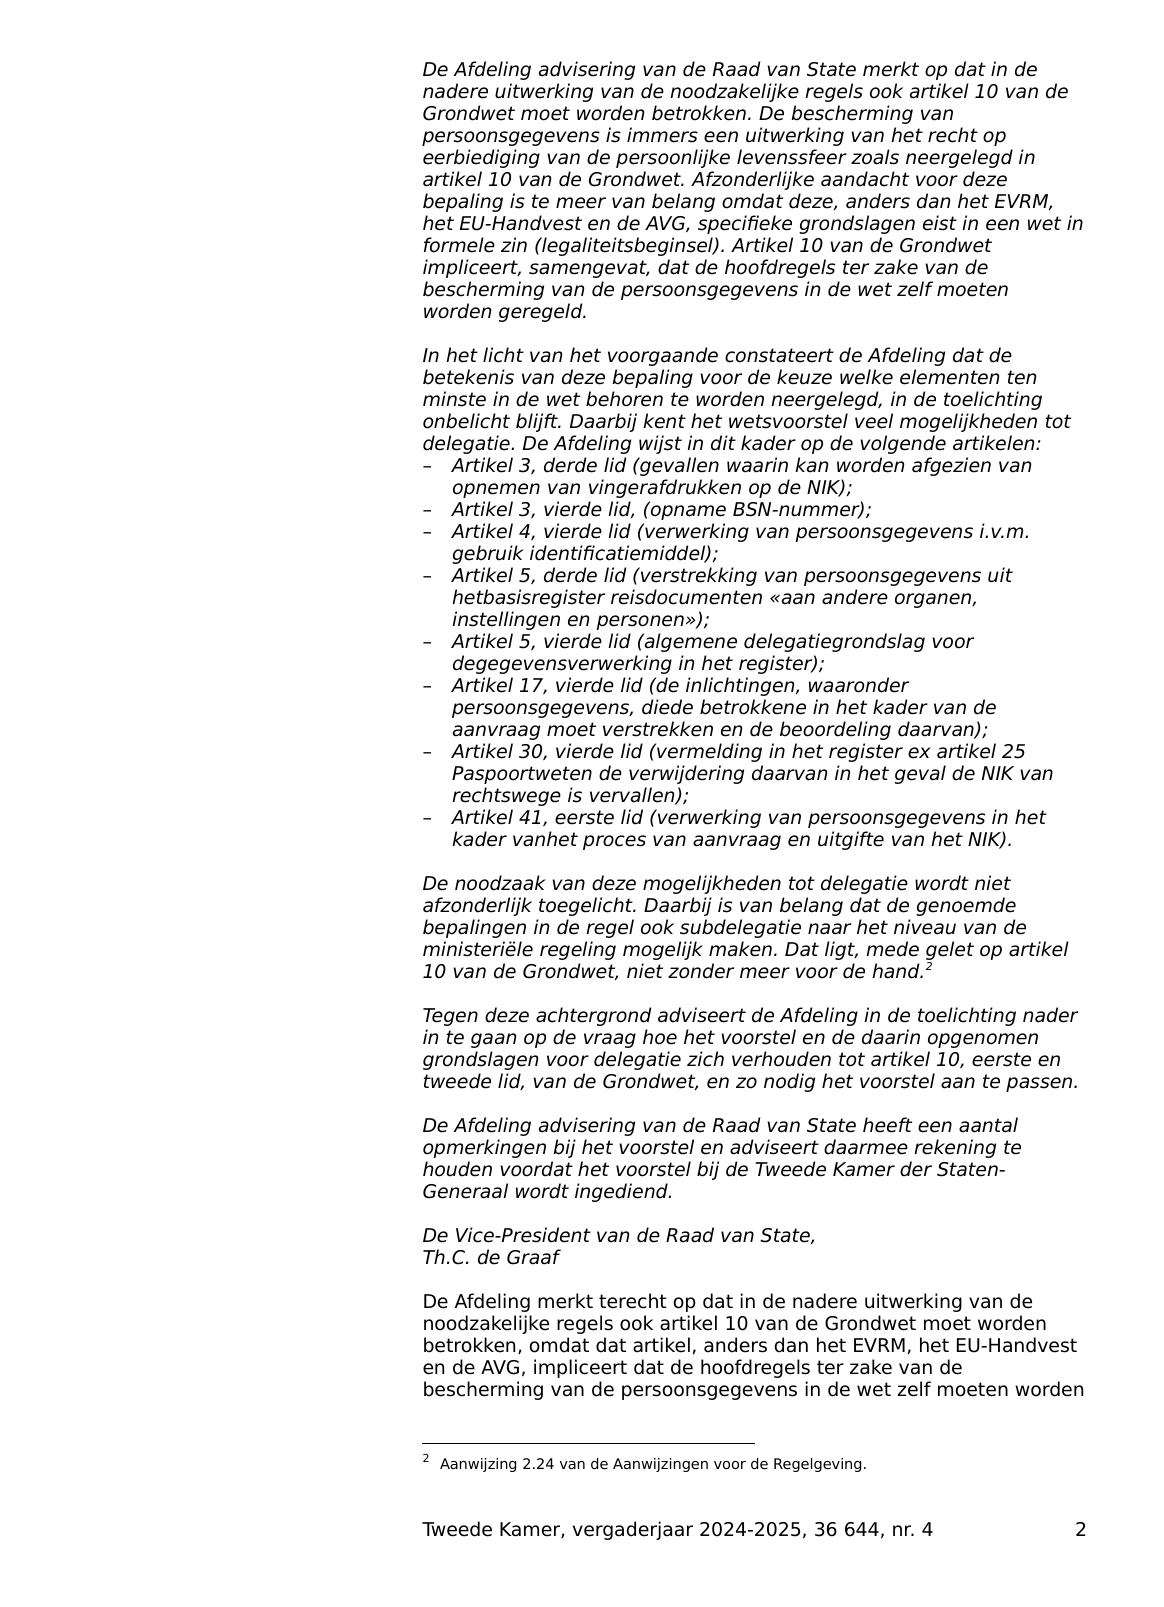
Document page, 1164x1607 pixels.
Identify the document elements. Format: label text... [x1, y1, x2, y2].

text De Afdeling advisering van de Raad van State merkt op dat in de nadere uitwerking van de noodzakelijke regels ook artikel 10 van de Grondwet moet worden betrokken. De bescherming van persoonsgegevens is immers een uitwerking van het recht op eerbiediging van de persoonlijke levenssfeer zoals neergelegd in artikel 10 van de Grondwet. Afzonderlijke aandacht voor deze bepaling is te meer van belang omdat deze, anders dan het EVRM, het EU-Handvest en de AVG, specifieke grondslagen eist in een wet in formele zin (legaliteitsbeginsel). Artikel 10 van de Grondwet impliceert, samengevat, dat de hoofdregels ter zake van de bescherming van de persoonsgegevens in de wet zelf moeten worden geregeld. [422, 59, 1087, 323]
text – Artikel 5, derde lid (verstrekking van persoonsgegevens uit hetbasisregister reisdocumenten «aan andere organen, instellingen en personen»); [422, 565, 1087, 631]
text De Vice-President van de Raad van State, [422, 1225, 1087, 1247]
text – Artikel 17, vierde lid (de inlichtingen, waaronder persoonsgegevens, diede betrokkene in het kader van de aanvraag moet verstrekken en de beoordeling daarvan); [422, 675, 1087, 741]
text Th.C. de Graaf [422, 1247, 1087, 1269]
text – Artikel 4, vierde lid (verwerking van persoonsgegevens i.v.m. gebruik identificatiemiddel); [422, 521, 1087, 565]
text In het licht van het voorgaande constateert de Afdeling dat de betekenis van deze bepaling voor de keuze welke elementen ten minste in de wet behoren te worden neergelegd, in de toelichting onbelicht blijft. Daarbij kent het wetsvoorstel veel mogelijkheden tot delegatie. De Afdeling wijst in dit kader op de volgende artikelen: [422, 345, 1087, 455]
text De Afdeling advisering van de Raad van State heeft een aantal opmerkingen bij het voorstel en adviseert daarmee rekening te houden voordat het voorstel bij de Tweede Kamer der Staten-Generaal wordt ingediend. [422, 1115, 1087, 1203]
text – Artikel 30, vierde lid (vermelding in het register ex artikel 25 Paspoortweten de verwijdering daarvan in het geval de NIK van rechtswege is vervallen); [422, 741, 1087, 807]
text – Artikel 3, derde lid (gevallen waarin kan worden afgezien van opnemen van vingerafdrukken op de NIK); [422, 455, 1087, 499]
text De Afdeling merkt terecht op dat in de nadere uitwerking van de noodzakelijke regels ook artikel 10 van de Grondwet moet worden betrokken, omdat dat artikel, anders dan het EVRM, het EU-Handvest en de AVG, impliceert dat de hoofdregels ter zake van de bescherming van de persoonsgegevens in de wet zelf moeten worden [422, 1291, 1087, 1401]
text Tegen deze achtergrond adviseert de Afdeling in de toelichting nader in te gaan op de vraag hoe het voorstel en de daarin opgenomen grondslagen voor delegatie zich verhouden tot artikel 10, eerste en tweede lid, van de Grondwet, en zo nodig het voorstel aan te passen. [422, 1005, 1087, 1093]
text – Artikel 3, vierde lid, (opname BSN-nummer); [422, 499, 1087, 521]
text – Artikel 5, vierde lid (algemene delegatiegrondslag voor degegevensverwerking in het register); [422, 631, 1087, 675]
text – Artikel 41, eerste lid (verwerking van persoonsgegevens in het kader vanhet proces van aanvraag en uitgifte van het NIK). [422, 807, 1087, 851]
text De noodzaak van deze mogelijkheden tot delegatie wordt niet afzonderlijk toegelicht. Daarbij is van belang dat de genoemde bepalingen in de regel ook subdelegatie naar het niveau van de ministeriële regeling mogelijk maken. Dat ligt, mede gelet op artikel 10 van de Grondwet, niet zonder meer voor de hand. [422, 873, 1087, 983]
text Aanwijzing 2.24 van de Aanwijzingen voor de Regelgeving. [422, 1452, 1087, 1474]
